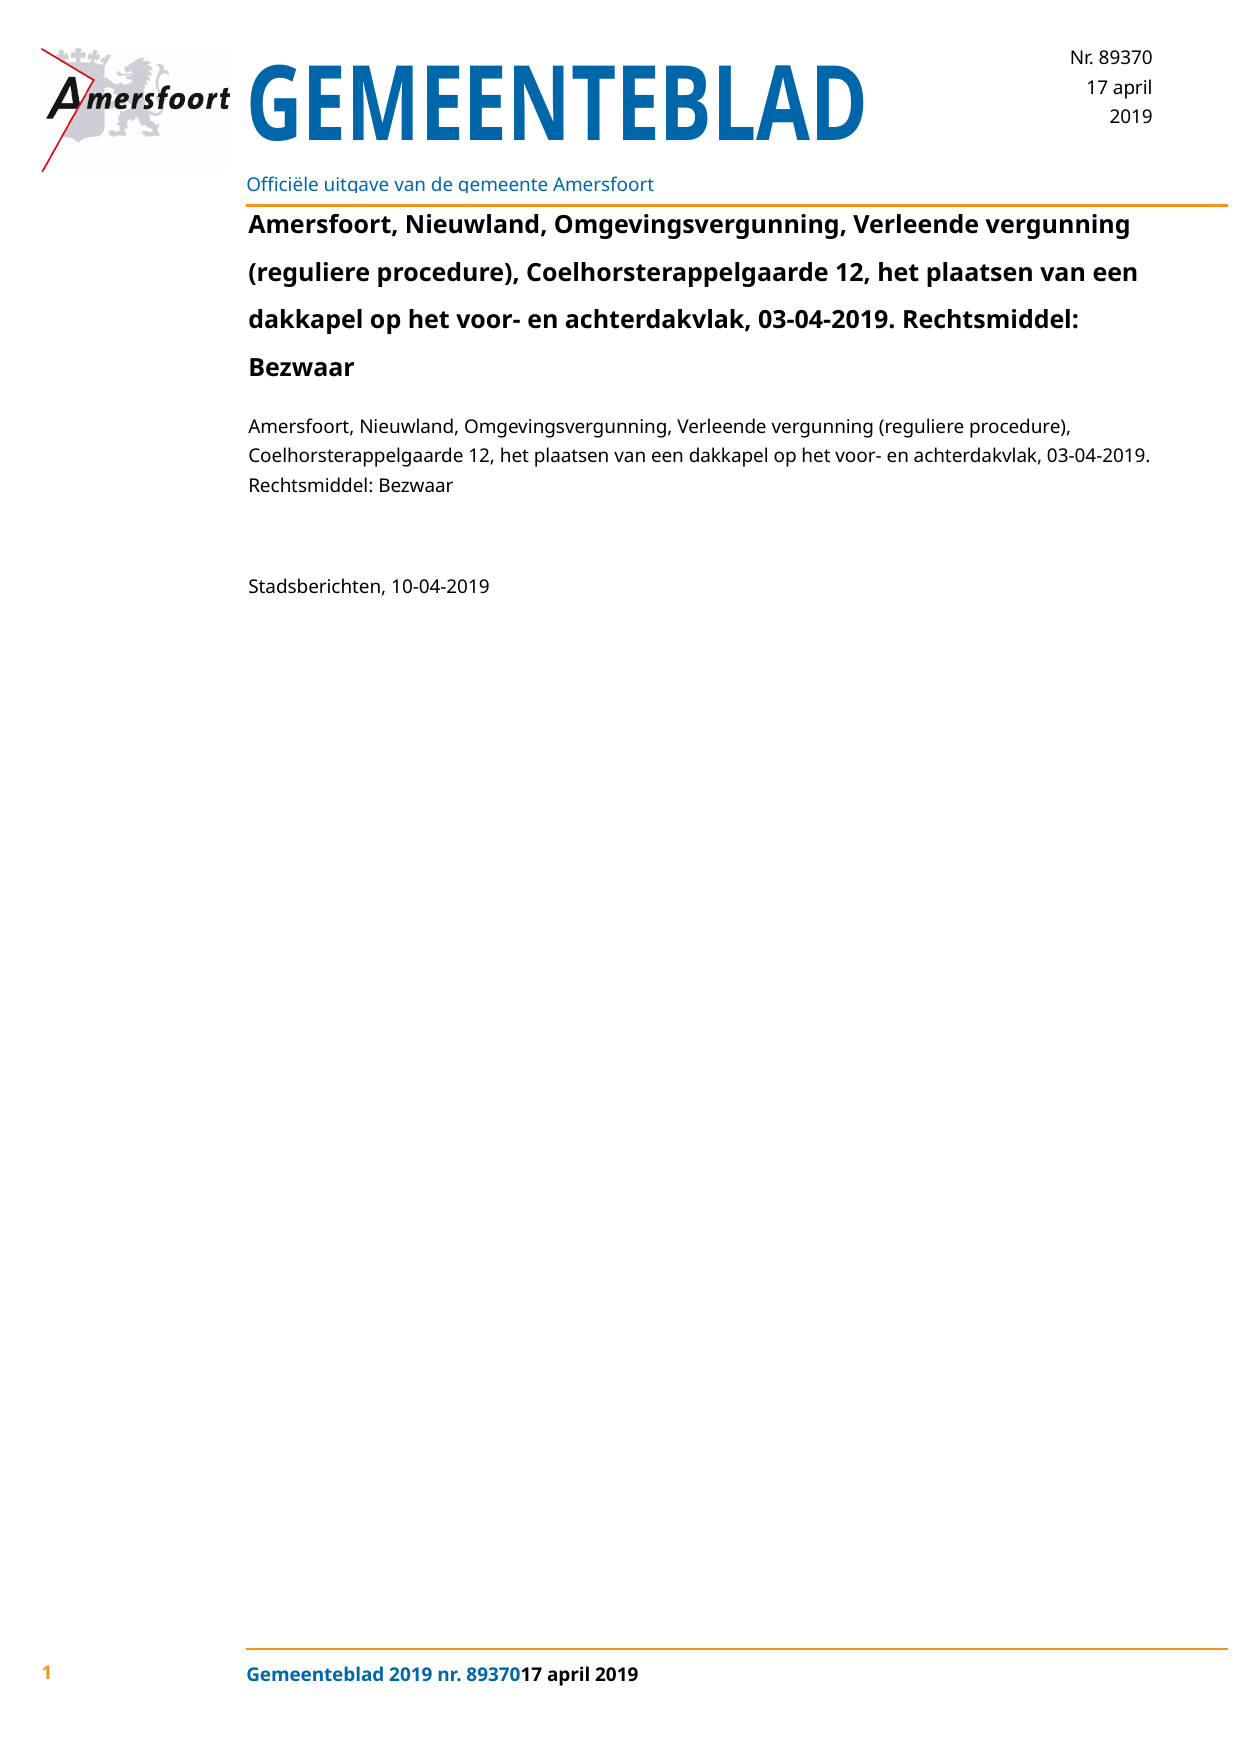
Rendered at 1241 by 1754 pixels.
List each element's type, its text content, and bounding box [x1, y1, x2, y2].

text Amersfoort, Nieuwland, Omgevingsvergunning, Verleende vergunning (reguliere procedure), Coelhorsterappelgaarde 12, het plaatsen van een dakkapel op het voor- en achterdakvlak, 03-04-2019. Rechtsmiddel: Bezwaar [248, 413, 1152, 498]
text Amersfoort, Nieuwland, Omgevingsvergunning, Verleende vergunning (reguliere procedure), Coelhorsterappelgaarde 12, het plaatsen van een dakkapel op het voor- en achterdakvlak, 03-04-2019. Rechtsmiddel: Bezwaar [248, 207, 1152, 384]
text Stadsberichten, 10-04-2019 [248, 573, 1152, 599]
picture [41, 47, 231, 172]
